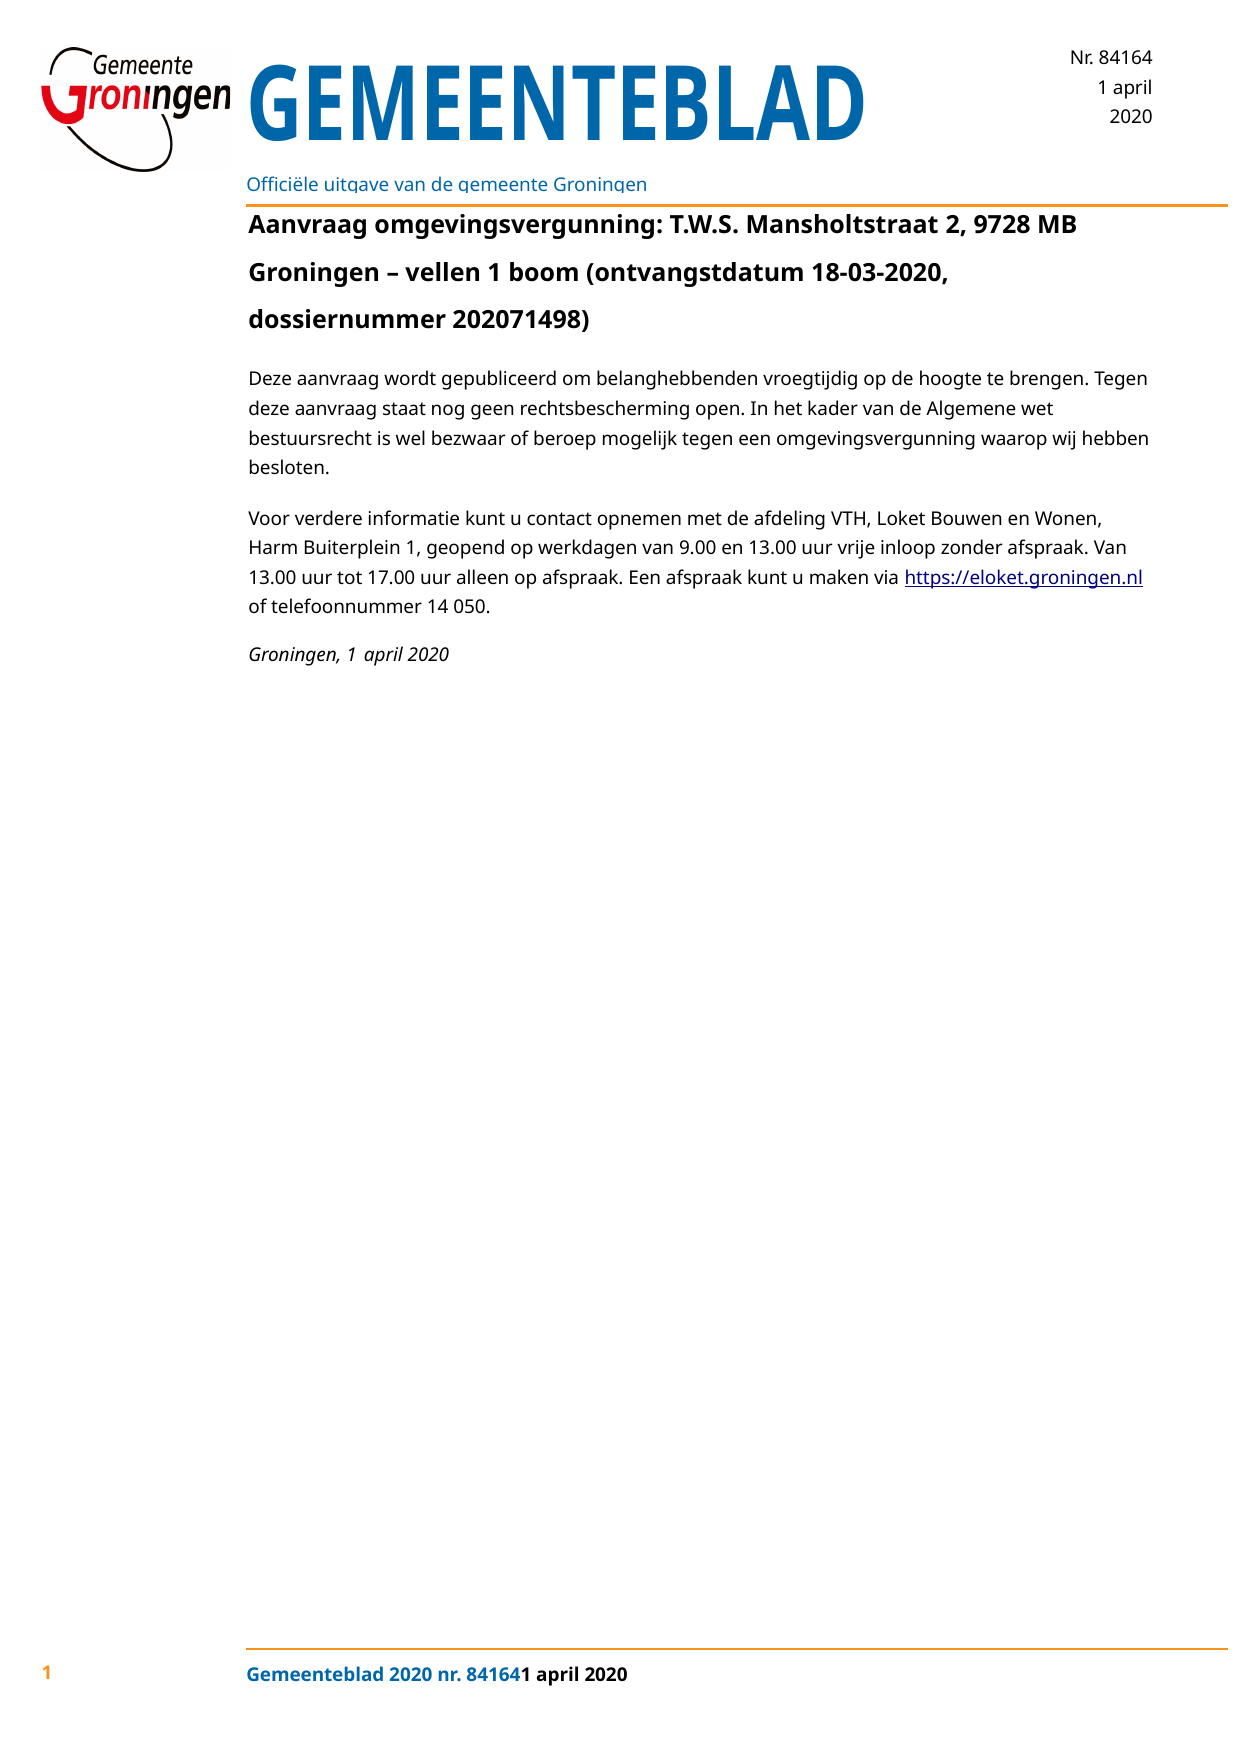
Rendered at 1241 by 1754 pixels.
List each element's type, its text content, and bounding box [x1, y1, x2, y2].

text Voor verdere informatie kunt u contact opnemen met de afdeling VTH, Loket Bouwen en Wonen, Harm Buiterplein 1, geopend op werkdagen van 9.00 en 13.00 uur vrije inloop zonder afspraak. Van 13.00 uur tot 17.00 uur alleen op afspraak. Een afspraak kunt u maken via https://eloket.groningen.nl of telefoonnummer 14 050. [248, 505, 1152, 619]
text Aanvraag omgevingsvergunning: T.W.S. Mansholtstraat 2, 9728 MB Groningen – vellen 1 boom (ontvangstdatum 18-03-2020, dossiernummer 202071498) [248, 207, 1152, 336]
text Deze aanvraag wordt gepubliceerd om belanghebbenden vroegtijdig op de hoogte te brengen. Tegen deze aanvraag staat nog geen rechtsbescherming open. In het kader van de Algemene wet bestuursrecht is wel bezwaar of beroep mogelijk tegen een omgevingsvergunning waarop wij hebben besloten. [248, 366, 1152, 480]
picture [41, 47, 231, 172]
text Groningen, 1 april 2020 [248, 641, 1152, 667]
